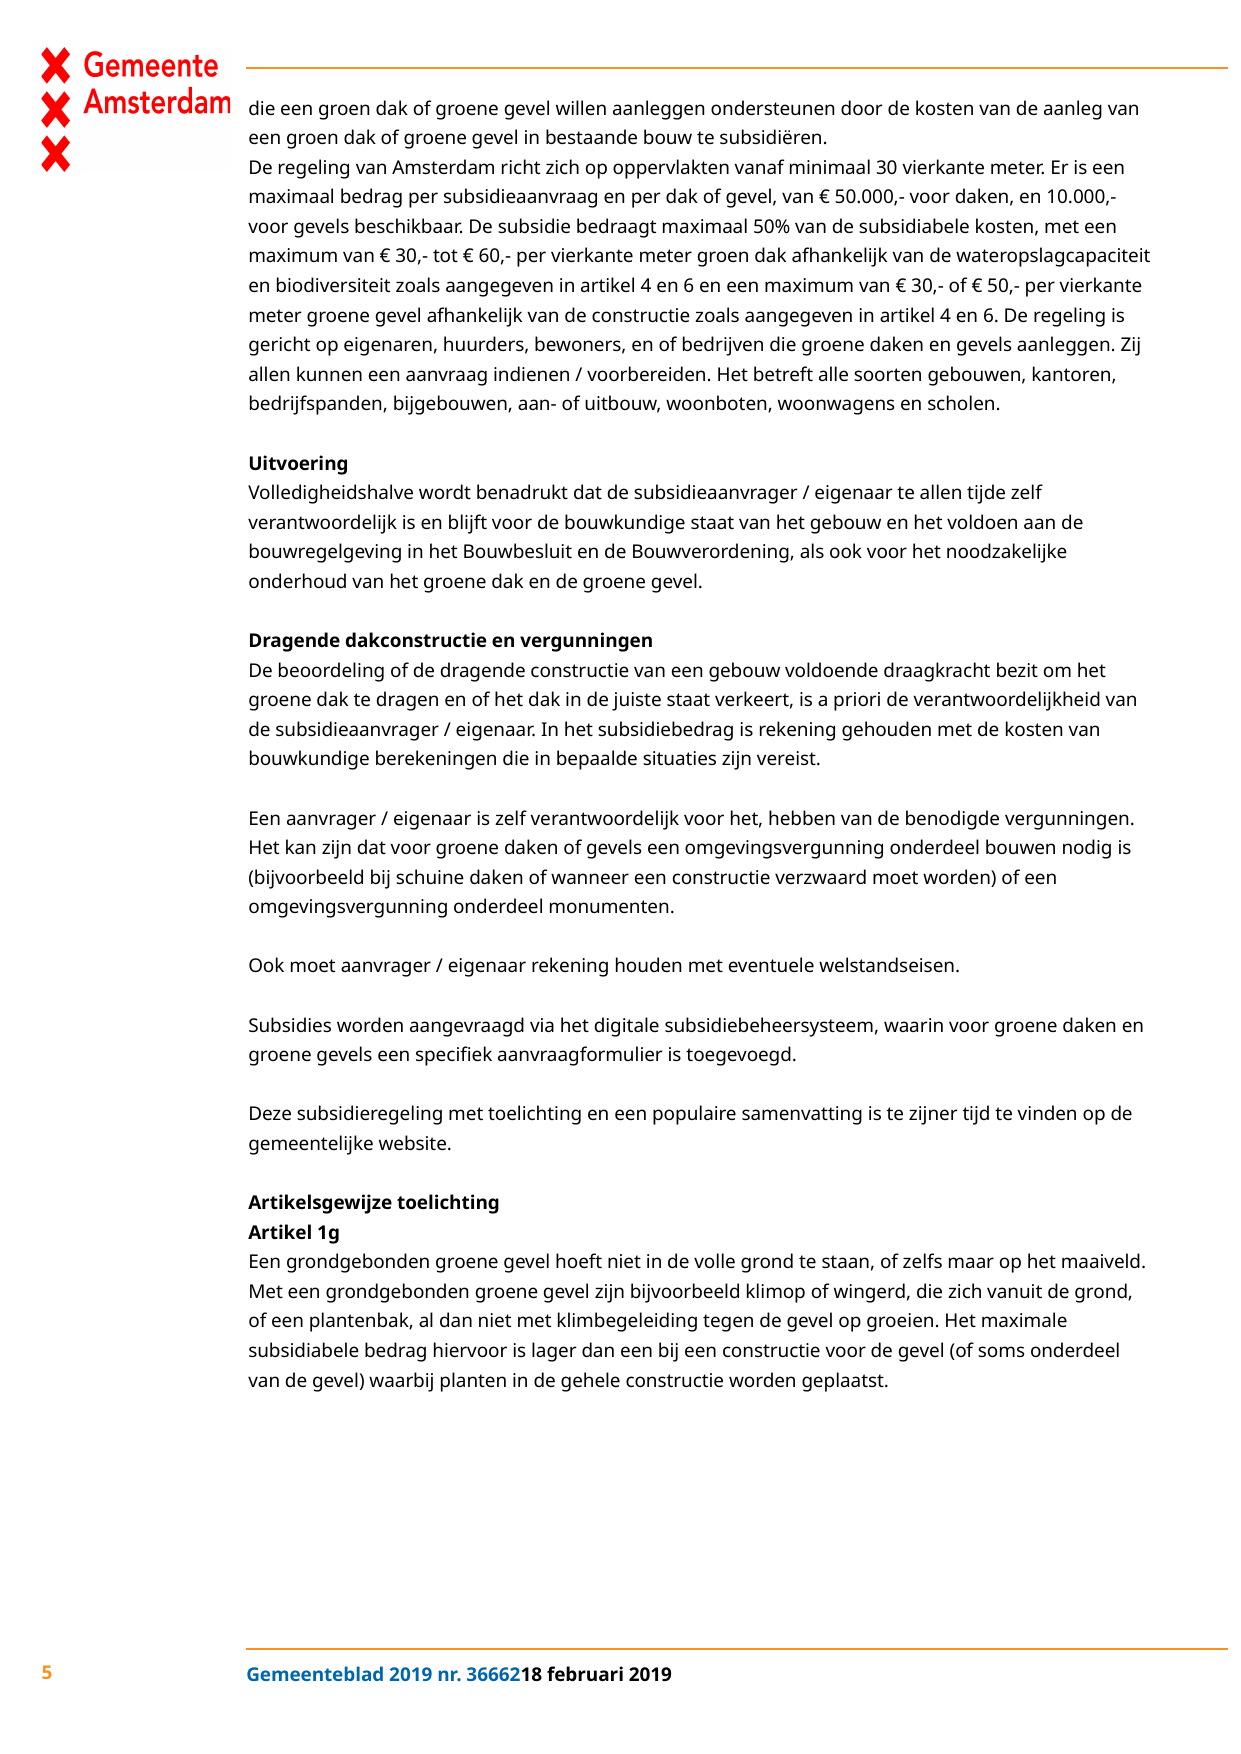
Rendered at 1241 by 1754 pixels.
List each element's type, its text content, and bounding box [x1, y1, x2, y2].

text Ook moet aanvrager / eigenaar rekening houden met eventuele welstandseisen. [248, 953, 1152, 978]
text Uitvoering [248, 450, 1152, 476]
text Dragende dakconstructie en vergunningen [248, 627, 1152, 653]
text Een aanvrager / eigenaar is zelf verantwoordelijk voor het, hebben van de benodigde vergunningen. Het kan zijn dat voor groene daken of gevels een omgevingsvergunning onderdeel bouwen nodig is (bijvoorbeeld bij schuine daken of wanneer een constructie verzwaard moet worden) of een omgevingsvergunning onderdeel monumenten. [248, 805, 1152, 919]
text De beoordeling of de dragende constructie van een gebouw voldoende draagkracht bezit om het groene dak te dragen en of het dak in de juiste staat verkeert, is a priori de verantwoordelijkheid van de subsidieaanvrager / eigenaar. In het subsidiebedrag is rekening gehouden met de kosten van bouwkundige berekeningen die in bepaalde situaties zijn vereist. [248, 657, 1152, 771]
picture [41, 47, 231, 172]
text Volledigheidshalve wordt benadrukt dat de subsidieaanvrager / eigenaar te allen tijde zelf verantwoordelijk is en blijft voor de bouwkundige staat van het gebouw en het voldoen aan de bouwregelgeving in het Bouwbesluit en de Bouwverordening, als ook voor het noodzakelijke onderhoud van het groene dak en de groene gevel. [248, 479, 1152, 594]
text Artikelsgewijze toelichting [248, 1189, 1152, 1215]
text Een grondgebonden groene gevel hoeft niet in de volle grond te staan, of zelfs maar op het maaiveld. Met een grondgebonden groene gevel zijn bijvoorbeeld klimop of wingerd, die zich vanuit de grond, of een plantenbak, al dan niet met klimbegeleiding tegen de gevel op groeien. Het maximale subsidiabele bedrag hiervoor is lager dan een bij een constructie voor de gevel (of soms onderdeel van de gevel) waarbij planten in de gehele constructie worden geplaatst. [248, 1248, 1152, 1393]
text De regeling van Amsterdam richt zich op oppervlakten vanaf minimaal 30 vierkante meter. Er is een maximaal bedrag per subsidieaanvraag en per dak of gevel, van € 50.000,- voor daken, en 10.000,- voor gevels beschikbaar. De subsidie bedraagt maximaal 50% van de subsidiabele kosten, met een maximum van € 30,- tot € 60,- per vierkante meter groen dak afhankelijk van de wateropslagcapaciteit en biodiversiteit zoals aangegeven in artikel 4 en 6 en een maximum van € 30,- of € 50,- per vierkante meter groene gevel afhankelijk van de constructie zoals aangegeven in artikel 4 en 6. De regeling is gericht op eigenaren, huurders, bewoners, en of bedrijven die groene daken en gevels aanleggen. Zij allen kunnen een aanvraag indienen / voorbereiden. Het betreft alle soorten gebouwen, kantoren, bedrijfspanden, bijgebouwen, aan- of uitbouw, woonboten, woonwagens en scholen. [248, 154, 1152, 416]
text Subsidies worden aangevraagd via het digitale subsidiebeheersysteem, waarin voor groene daken en groene gevels een specifiek aanvraagformulier is toegevoegd. [248, 1012, 1152, 1067]
text Artikel 1g [248, 1219, 1152, 1245]
text Deze subsidieregeling met toelichting en een populaire samenvatting is te zijner tijd te vinden op de gemeentelijke website. [248, 1101, 1152, 1156]
text die een groen dak of groene gevel willen aanleggen ondersteunen door de kosten van de aanleg van een groen dak of groene gevel in bestaande bouw te subsidiëren. [248, 95, 1152, 150]
